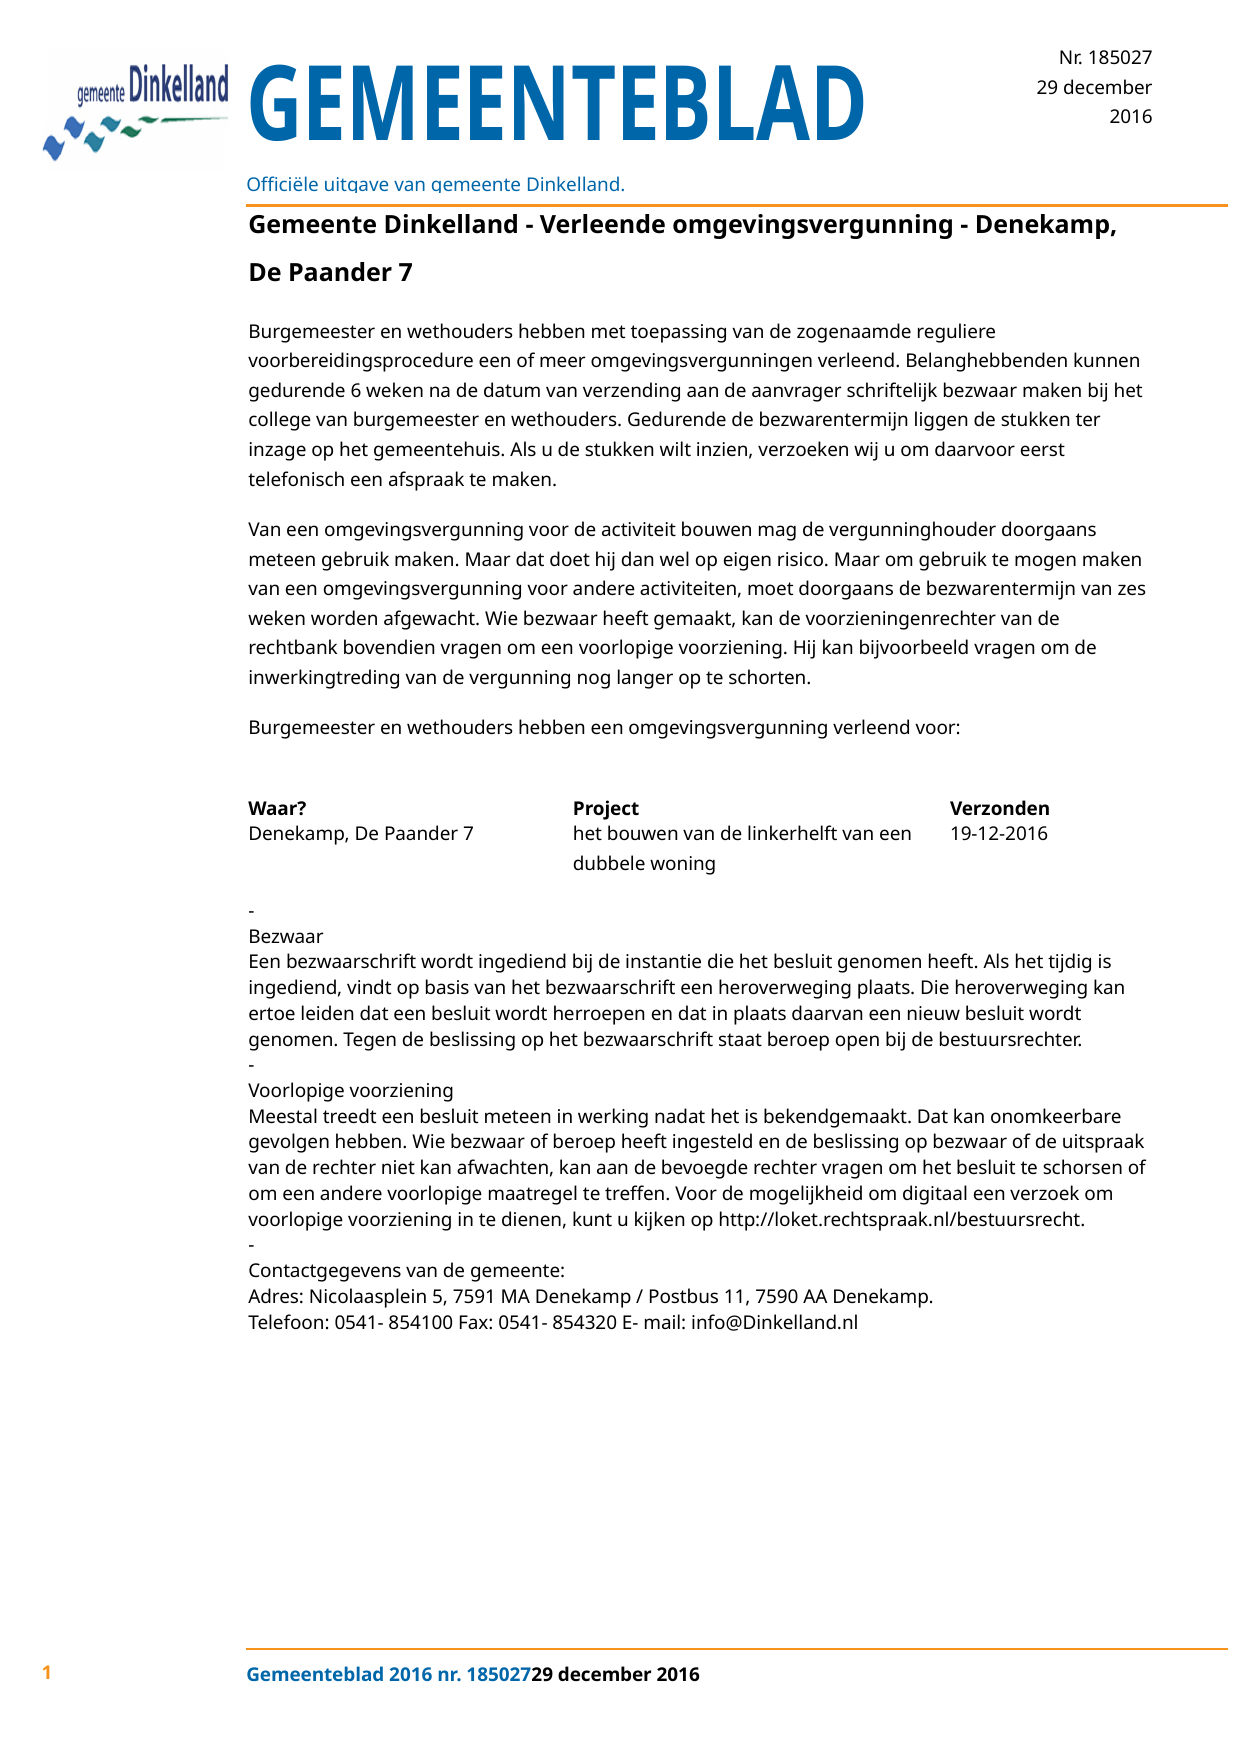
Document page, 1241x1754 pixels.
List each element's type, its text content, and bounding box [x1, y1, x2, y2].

text Adres: Nicolaasplein 5, 7591 MA Denekamp / Postbus 11, 7590 AA Denekamp. [248, 1283, 1152, 1309]
text Telefoon: 0541- 854100 Fax: 0541- 854320 E- mail: info@Dinkelland.nl [248, 1309, 1152, 1334]
text Van een omgevingsvergunning voor de activiteit bouwen mag de vergunninghouder doorgaans meteen gebruik maken. Maar dat doet hij dan wel op eigen risico. Maar om gebruik te mogen maken van een omgevingsvergunning voor andere activiteiten, moet doorgaans de bezwarentermijn van zes weken worden afgewacht. Wie bezwaar heeft gemaakt, kan de voorzieningenrechter van de rechtbank bovendien vragen om een voorlopige voorziening. Hij kan bijvoorbeeld vragen om de inwerkingtreding van de vergunning nog langer op te schorten. [248, 516, 1152, 690]
text - [248, 1052, 1152, 1077]
text Gemeente Dinkelland - Verleende omgevingsvergunning - Denekamp, De Paander 7 [248, 207, 1152, 288]
text Burgemeester en wethouders hebben met toepassing van de zogenaamde reguliere voorbereidingsprocedure een of meer omgevingsvergunningen verleend. Belanghebbenden kunnen gedurende 6 weken na de datum van verzending aan de aanvrager schriftelijk bezwaar maken bij het college van burgemeester en wethouders. Gedurende de bezwarentermijn liggen de stukken ter inzage op het gemeentehuis. Als u de stukken wilt inzien, verzoeken wij u om daarvoor eerst telefonisch een afspraak te maken. [248, 318, 1152, 492]
text Een bezwaarschrift wordt ingediend bij de instantie die het besluit genomen heeft. Als het tijdig is ingediend, vindt op basis van het bezwaarschrift een heroverweging plaats. Die heroverweging kan ertoe leiden dat een besluit wordt herroepen en dat in plaats daarvan een nieuw besluit wordt genomen. Tegen de beslissing op het bezwaarschrift staat beroep open bij de bestuursrechter. [248, 949, 1152, 1052]
text - [248, 1232, 1152, 1257]
table_cell Denekamp, De Paander 7 [248, 820, 573, 876]
text Meestal treedt een besluit meteen in werking nadat het is bekendgemaakt. Dat kan onomkeerbare gevolgen hebben. Wie bezwaar of beroep heeft ingesteld en de beslissing op bezwaar of de uitspraak van de rechter niet kan afwachten, kan aan de bevoegde rechter vragen om het besluit te schorsen of om een andere voorlopige maatregel te treffen. Voor de mogelijkheid om digitaal een verzoek om voorlopige voorziening in te dienen, kunt u kijken op http://loket.rechtspraak.nl/bestuursrecht. [248, 1103, 1152, 1232]
text Bezwaar [248, 923, 1152, 949]
table_header Project [573, 795, 950, 820]
text Burgemeester en wethouders hebben een omgevingsvergunning verleend voor: [248, 714, 1152, 740]
table_header Waar? [248, 795, 573, 820]
table_cell 19-12-2016 [950, 820, 1152, 876]
text Voorlopige voorziening [248, 1077, 1152, 1103]
table_header Verzonden [950, 795, 1152, 820]
text - [248, 897, 1152, 923]
picture [41, 47, 231, 172]
text Contactgegevens van de gemeente: [248, 1257, 1152, 1283]
table_cell het bouwen van de linkerhelft van een dubbele woning [573, 820, 950, 876]
